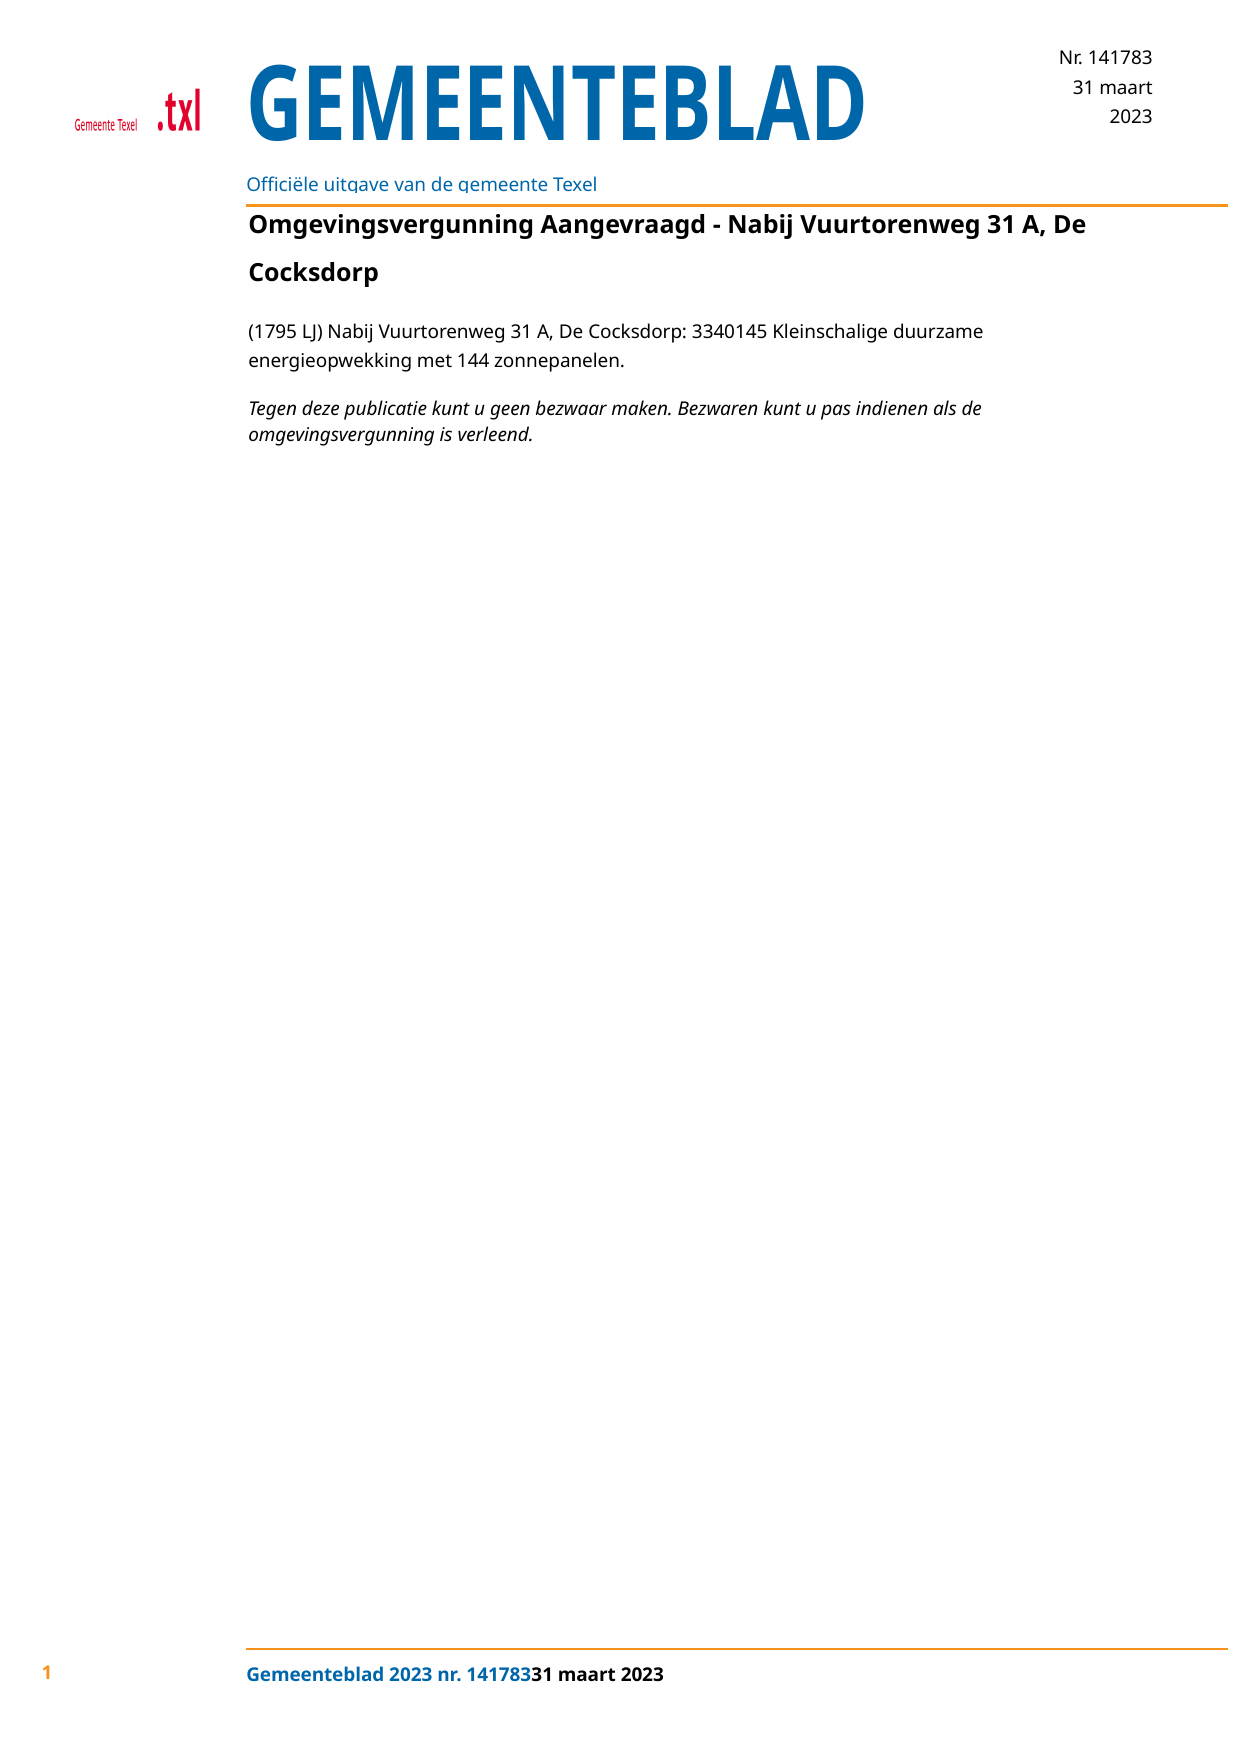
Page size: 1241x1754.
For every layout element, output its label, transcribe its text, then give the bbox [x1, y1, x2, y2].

picture [41, 47, 231, 172]
text Omgevingsvergunning Aangevraagd - Nabij Vuurtorenweg 31 A, De Cocksdorp [248, 207, 1152, 288]
text (1795 LJ) Nabij Vuurtorenweg 31 A, De Cocksdorp: 3340145 Kleinschalige duurzame energieopwekking met 144 zonnepanelen. [248, 318, 1152, 373]
text Tegen deze publicatie kunt u geen bezwaar maken. Bezwaren kunt u pas indienen als de omgevingsvergunning is verleend. [248, 395, 1152, 447]
